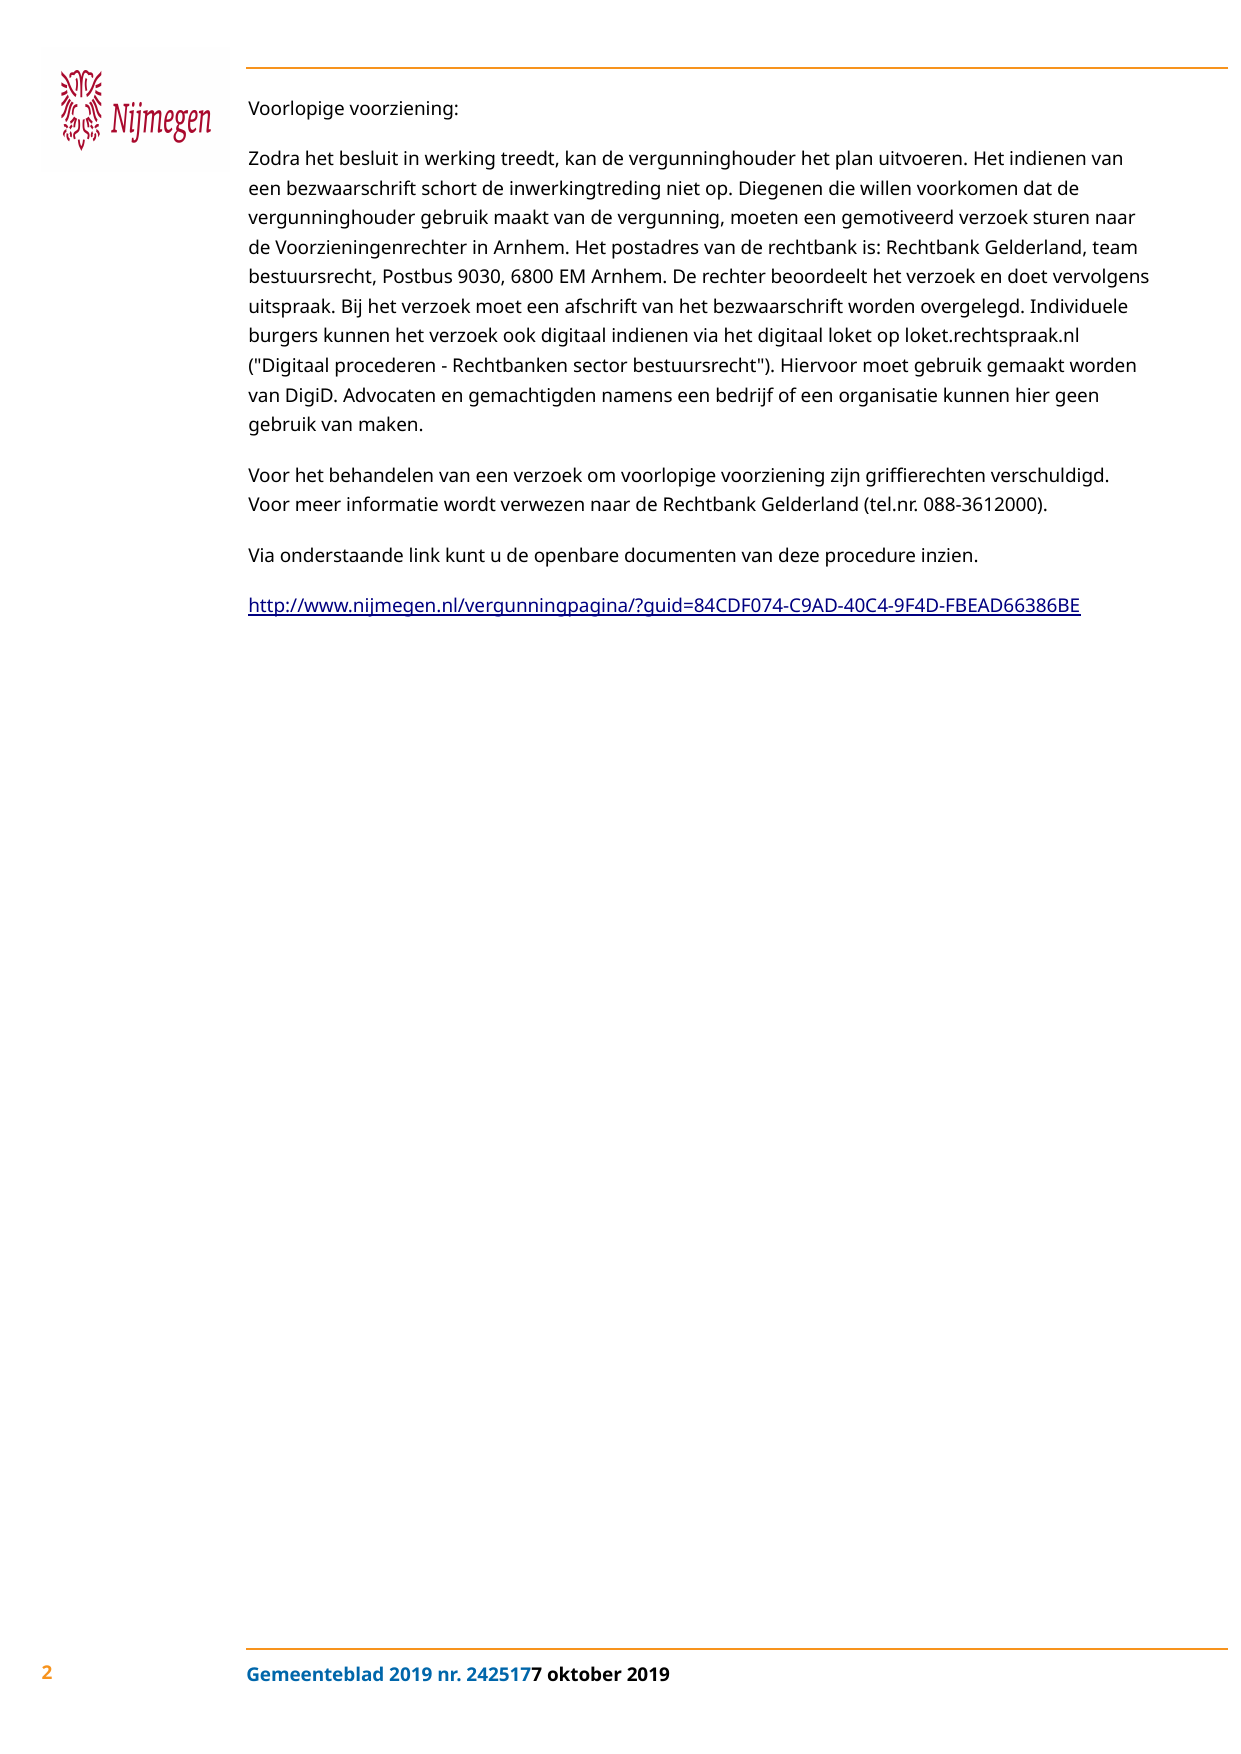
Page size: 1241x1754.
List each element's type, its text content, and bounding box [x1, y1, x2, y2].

text Zodra het besluit in werking treedt, kan de vergunninghouder het plan uitvoeren. Het indienen van een bezwaarschrift schort de inwerkingtreding niet op. Diegenen die willen voorkomen dat de vergunninghouder gebruik maakt van de vergunning, moeten een gemotiveerd verzoek sturen naar de Voorzieningenrechter in Arnhem. Het postadres van de rechtbank is: Rechtbank Gelderland, team bestuursrecht, Postbus 9030, 6800 EM Arnhem. De rechter beoordeelt het verzoek en doet vervolgens uitspraak. Bij het verzoek moet een afschrift van het bezwaarschrift worden overgelegd. Individuele burgers kunnen het verzoek ook digitaal indienen via het digitaal loket op loket.rechtspraak.nl ("Digitaal procederen - Rechtbanken sector bestuursrecht"). Hiervoor moet gebruik gemaakt worden van DigiD. Advocaten en gemachtigden namens een bedrijf of een organisatie kunnen hier geen gebruik van maken. [248, 145, 1152, 437]
text Voorlopige voorziening: [248, 95, 1152, 121]
text http://www.nijmegen.nl/vergunningpagina/?guid=84CDF074-C9AD-40C4-9F4D-FBEAD66386BE [248, 592, 1152, 618]
text Voor het behandelen van een verzoek om voorlopige voorziening zijn griffierechten verschuldigd. Voor meer informatie wordt verwezen naar de Rechtbank Gelderland (tel.nr. 088-3612000). [248, 462, 1152, 517]
text Via onderstaande link kunt u de openbare documenten van deze procedure inzien. [248, 542, 1152, 568]
picture [41, 47, 231, 172]
